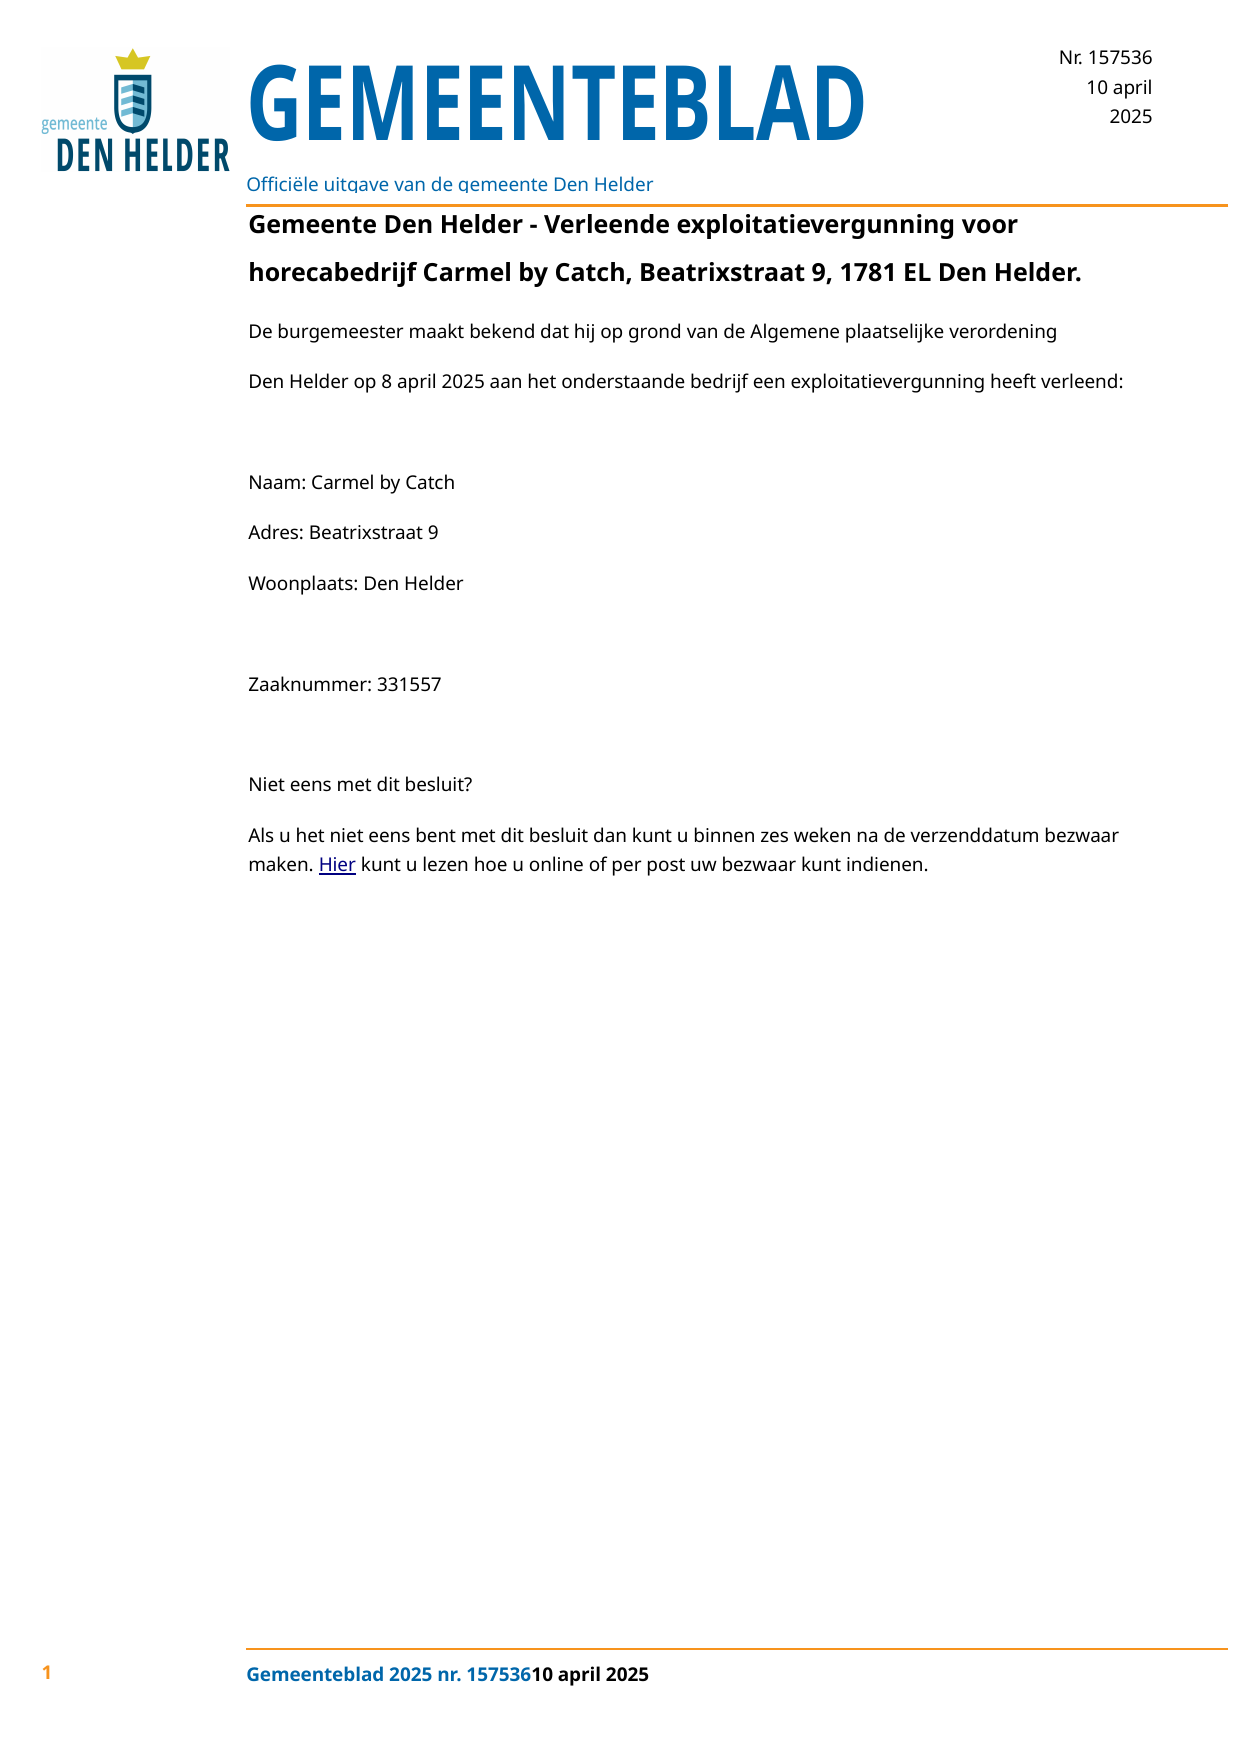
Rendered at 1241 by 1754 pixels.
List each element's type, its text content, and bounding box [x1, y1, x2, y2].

picture [220, 160, 224, 172]
text Gemeente Den Helder - Verleende exploitatievergunning voor horecabedrijf Carmel by Catch, Beatrixstraat 9, 1781 EL Den Helder. [248, 207, 1152, 288]
picture [63, 144, 68, 165]
picture [130, 157, 135, 172]
picture [182, 144, 187, 165]
picture [41, 47, 231, 172]
text Als u het niet eens bent met dit besluit dan kunt u binnen zes weken na de verzenddatum bezwaar maken. Hier kunt u lezen hoe u online of per post uw bezwaar kunt indienen. [248, 822, 1152, 877]
text Adres: Beatrixstraat 9 [248, 519, 1152, 545]
text Woonplaats: Den Helder [248, 570, 1152, 596]
text Den Helder op 8 april 2025 aan het onderstaande bedrijf een exploitatievergunning heeft verleend: [248, 368, 1152, 394]
text Naam: Carmel by Catch [248, 469, 1152, 495]
text Niet eens met dit besluit? [248, 772, 1152, 797]
text De burgemeester maakt bekend dat hij op grond van de Algemene plaatselijke verordening [248, 318, 1152, 344]
picture [100, 154, 106, 172]
text Zaaknummer: 331557 [248, 671, 1152, 697]
